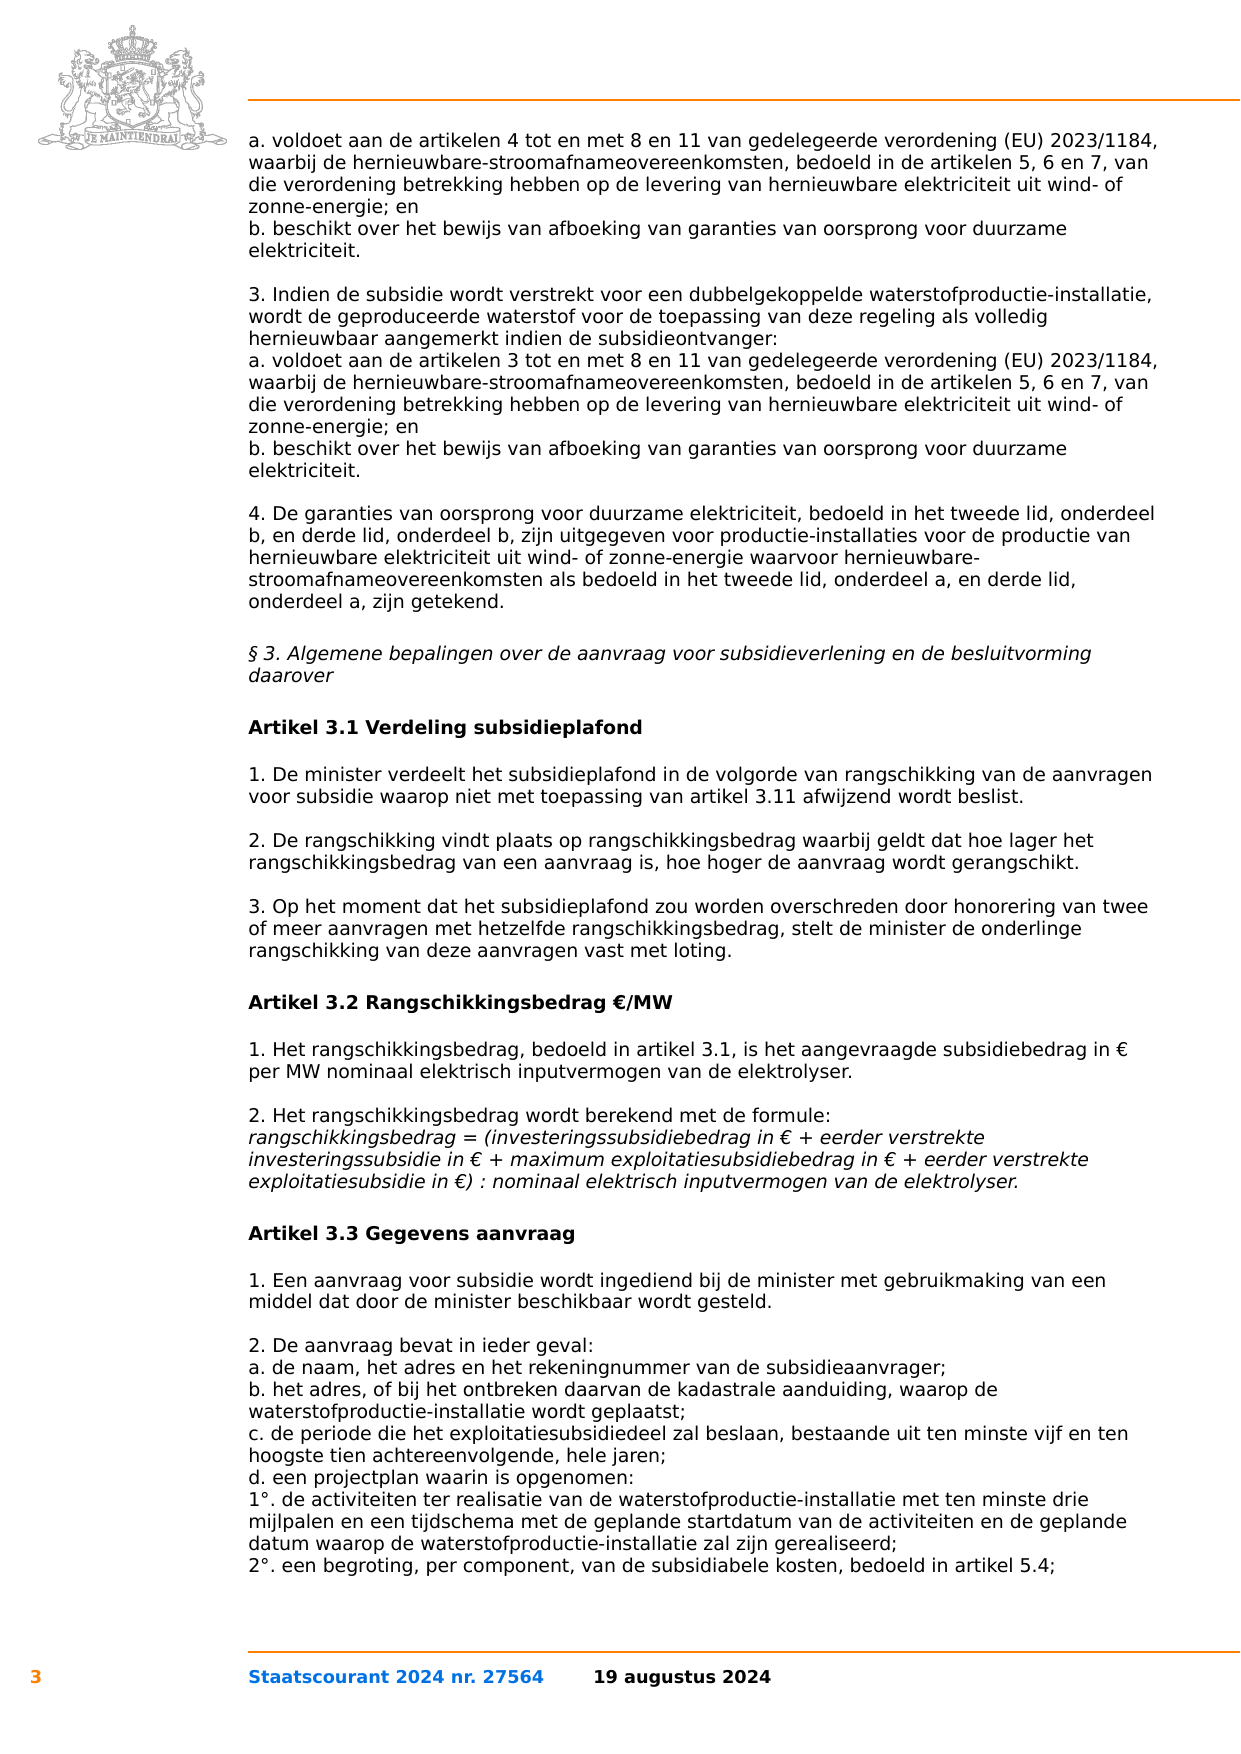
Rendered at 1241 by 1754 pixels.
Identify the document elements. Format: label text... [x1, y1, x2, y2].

text 2. De rangschikking vindt plaats op rangschikkingsbedrag waarbij geldt dat hoe lager het rangschikkingsbedrag van een aanvraag is, hoe hoger de aanvraag wordt gerangschikt. [248, 830, 1163, 874]
text b. beschikt over het bewijs van afboeking van garanties van oorsprong voor duurzame elektriciteit. [248, 218, 1163, 262]
picture [38, 25, 227, 150]
text 3. Indien de subsidie wordt verstrekt voor een dubbelgekoppelde waterstofproductie-installatie, wordt de geproduceerde waterstof voor de toepassing van deze regeling als volledig hernieuwbaar aangemerkt indien de subsidieontvanger: [248, 284, 1163, 349]
text b. het adres, of bij het ontbreken daarvan de kadastrale aanduiding, waarop de waterstofproductie-installatie wordt geplaatst; [248, 1379, 1163, 1423]
text a. voldoet aan de artikelen 4 tot en met 8 en 11 van gedelegeerde verordening (EU) 2023/1184, waarbij de hernieuwbare-stroomafnameovereenkomsten, bedoeld in de artikelen 5, 6 en 7, van die verordening betrekking hebben op de levering van hernieuwbare elektriciteit uit wind- of zonne-energie; en [248, 130, 1163, 218]
subtitle Artikel 3.2 Rangschikkingsbedrag €/MW [248, 992, 1163, 1014]
text 1°. de activiteiten ter realisatie van de waterstofproductie-installatie met ten minste drie mijlpalen en een tijdschema met de geplande startdatum van de activiteiten en de geplande datum waarop de waterstofproductie-installatie zal zijn gerealiseerd; [248, 1489, 1163, 1555]
text 2°. een begroting, per component, van de subsidiabele kosten, bedoeld in artikel 5.4; [248, 1555, 1163, 1577]
text 1. De minister verdeelt het subsidieplafond in de volgorde van rangschikking van de aanvragen voor subsidie waarop niet met toepassing van artikel 3.11 afwijzend wordt beslist. [248, 764, 1163, 808]
text 4. De garanties van oorsprong voor duurzame elektriciteit, bedoeld in het tweede lid, onderdeel b, en derde lid, onderdeel b, zijn uitgegeven voor productie-installaties voor de productie van hernieuwbare elektriciteit uit wind- of zonne-energie waarvoor hernieuwbare-stroomafnameovereenkomsten als bedoeld in het tweede lid, onderdeel a, en derde lid, onderdeel a, zijn getekend. [248, 503, 1163, 613]
text 2. De aanvraag bevat in ieder geval: [248, 1335, 1163, 1357]
text a. de naam, het adres en het rekeningnummer van de subsidieaanvrager; [248, 1357, 1163, 1379]
text 1. Een aanvraag voor subsidie wordt ingediend bij de minister met gebruikmaking van een middel dat door de minister beschikbaar wordt gesteld. [248, 1269, 1163, 1313]
subtitle § 3. Algemene bepalingen over de aanvraag voor subsidieverlening en de besluitvorming daarover [248, 643, 1163, 687]
subtitle Artikel 3.1 Verdeling subsidieplafond [248, 717, 1163, 739]
text 1. Het rangschikkingsbedrag, bedoeld in artikel 3.1, is het aangevraagde subsidiebedrag in € per MW nominaal elektrisch inputvermogen van de elektrolyser. [248, 1039, 1163, 1083]
text 2. Het rangschikkingsbedrag wordt berekend met de formule: [248, 1104, 1163, 1127]
text d. een projectplan waarin is opgenomen: [248, 1467, 1163, 1489]
text rangschikkingsbedrag = (investeringssubsidiebedrag in € + eerder verstrekte investeringssubsidie in € + maximum exploitatiesubsidiebedrag in € + eerder verstrekte exploitatiesubsidie in €) : nominaal elektrisch inputvermogen van de elektrolyser. [248, 1127, 1163, 1192]
text a. voldoet aan de artikelen 3 tot en met 8 en 11 van gedelegeerde verordening (EU) 2023/1184, waarbij de hernieuwbare-stroomafnameovereenkomsten, bedoeld in de artikelen 5, 6 en 7, van die verordening betrekking hebben op de levering van hernieuwbare elektriciteit uit wind- of zonne-energie; en [248, 349, 1163, 437]
text b. beschikt over het bewijs van afboeking van garanties van oorsprong voor duurzame elektriciteit. [248, 437, 1163, 481]
text c. de periode die het exploitatiesubsidiedeel zal beslaan, bestaande uit ten minste vijf en ten hoogste tien achtereenvolgende, hele jaren; [248, 1423, 1163, 1467]
subtitle Artikel 3.3 Gegevens aanvraag [248, 1222, 1163, 1244]
text 3. Op het moment dat het subsidieplafond zou worden overschreden door honorering van twee of meer aanvragen met hetzelfde rangschikkingsbedrag, stelt de minister de onderlinge rangschikking van deze aanvragen vast met loting. [248, 896, 1163, 962]
